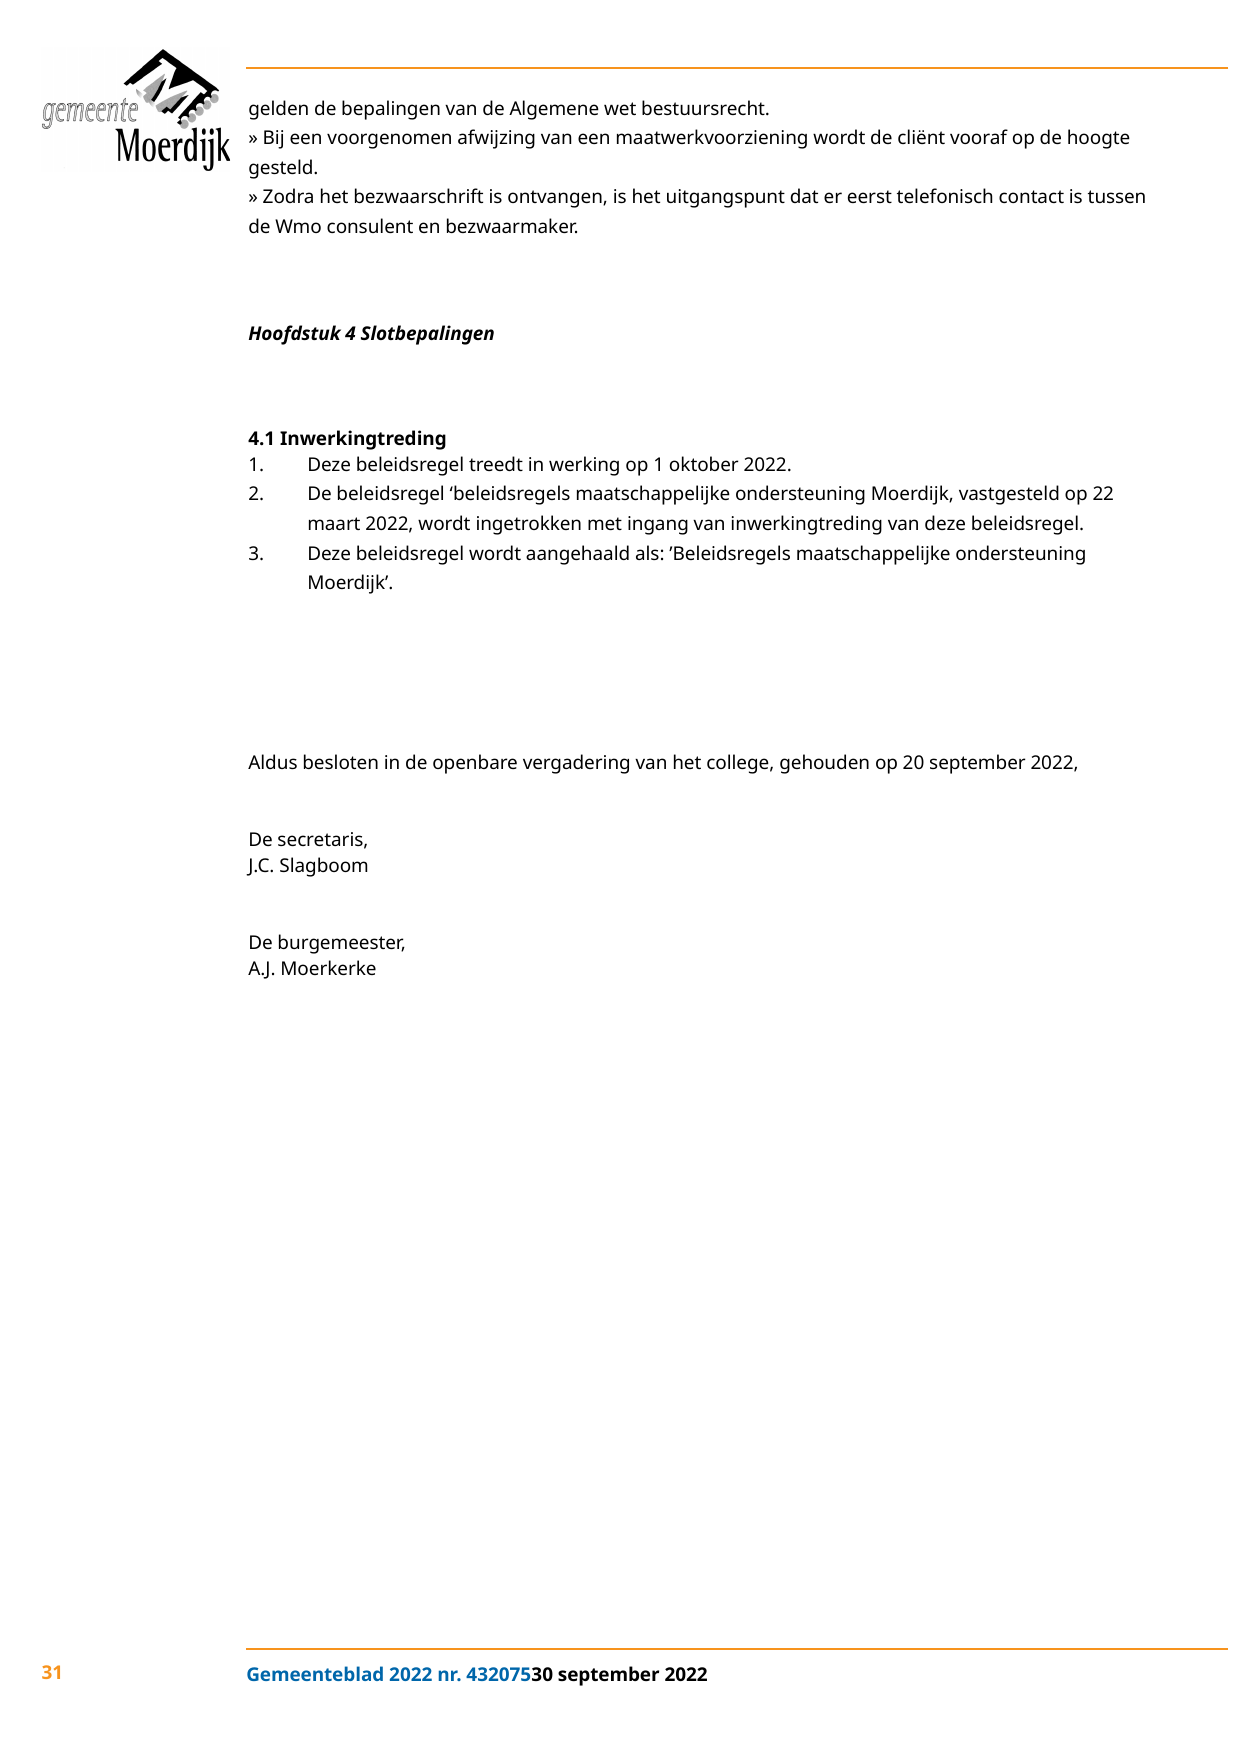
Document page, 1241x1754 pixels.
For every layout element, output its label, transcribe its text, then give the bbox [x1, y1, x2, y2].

picture [41, 47, 231, 172]
text J.C. Slagboom [248, 852, 1152, 878]
text » Zodra het bezwaarschrift is ontvangen, is het uitgangspunt dat er eerst telefonisch contact is tussen de Wmo consulent en bezwaarmaker. [248, 183, 1152, 239]
text Hoofdstuk 4 Slotbepalingen [248, 318, 1152, 346]
text De secretaris, [248, 826, 1152, 852]
text 4.1 Inwerkingtreding [248, 425, 1152, 451]
text A.J. Moerkerke [248, 955, 1152, 981]
text Aldus besloten in de openbare vergadering van het college, gehouden op 20 september 2022, [248, 749, 1152, 775]
list Deze beleidsregel wordt aangehaald als: ’Beleidsregels maatschappelijke ondersteuning Moerdijk’. [248, 540, 1152, 595]
text gelden de bepalingen van de Algemene wet bestuursrecht. [248, 95, 1152, 121]
text » Bij een voorgenomen afwijzing van een maatwerkvoorziening wordt de cliënt vooraf op de hoogte gesteld. [248, 124, 1152, 180]
list De beleidsregel ‘beleidsregels maatschappelijke ondersteuning Moerdijk, vastgesteld op 22 maart 2022, wordt ingetrokken met ingang van inwerkingtreding van deze beleidsregel. [248, 481, 1152, 536]
text De burgemeester, [248, 929, 1152, 955]
list Deze beleidsregel treedt in werking op 1 oktober 2022. [248, 451, 1152, 477]
